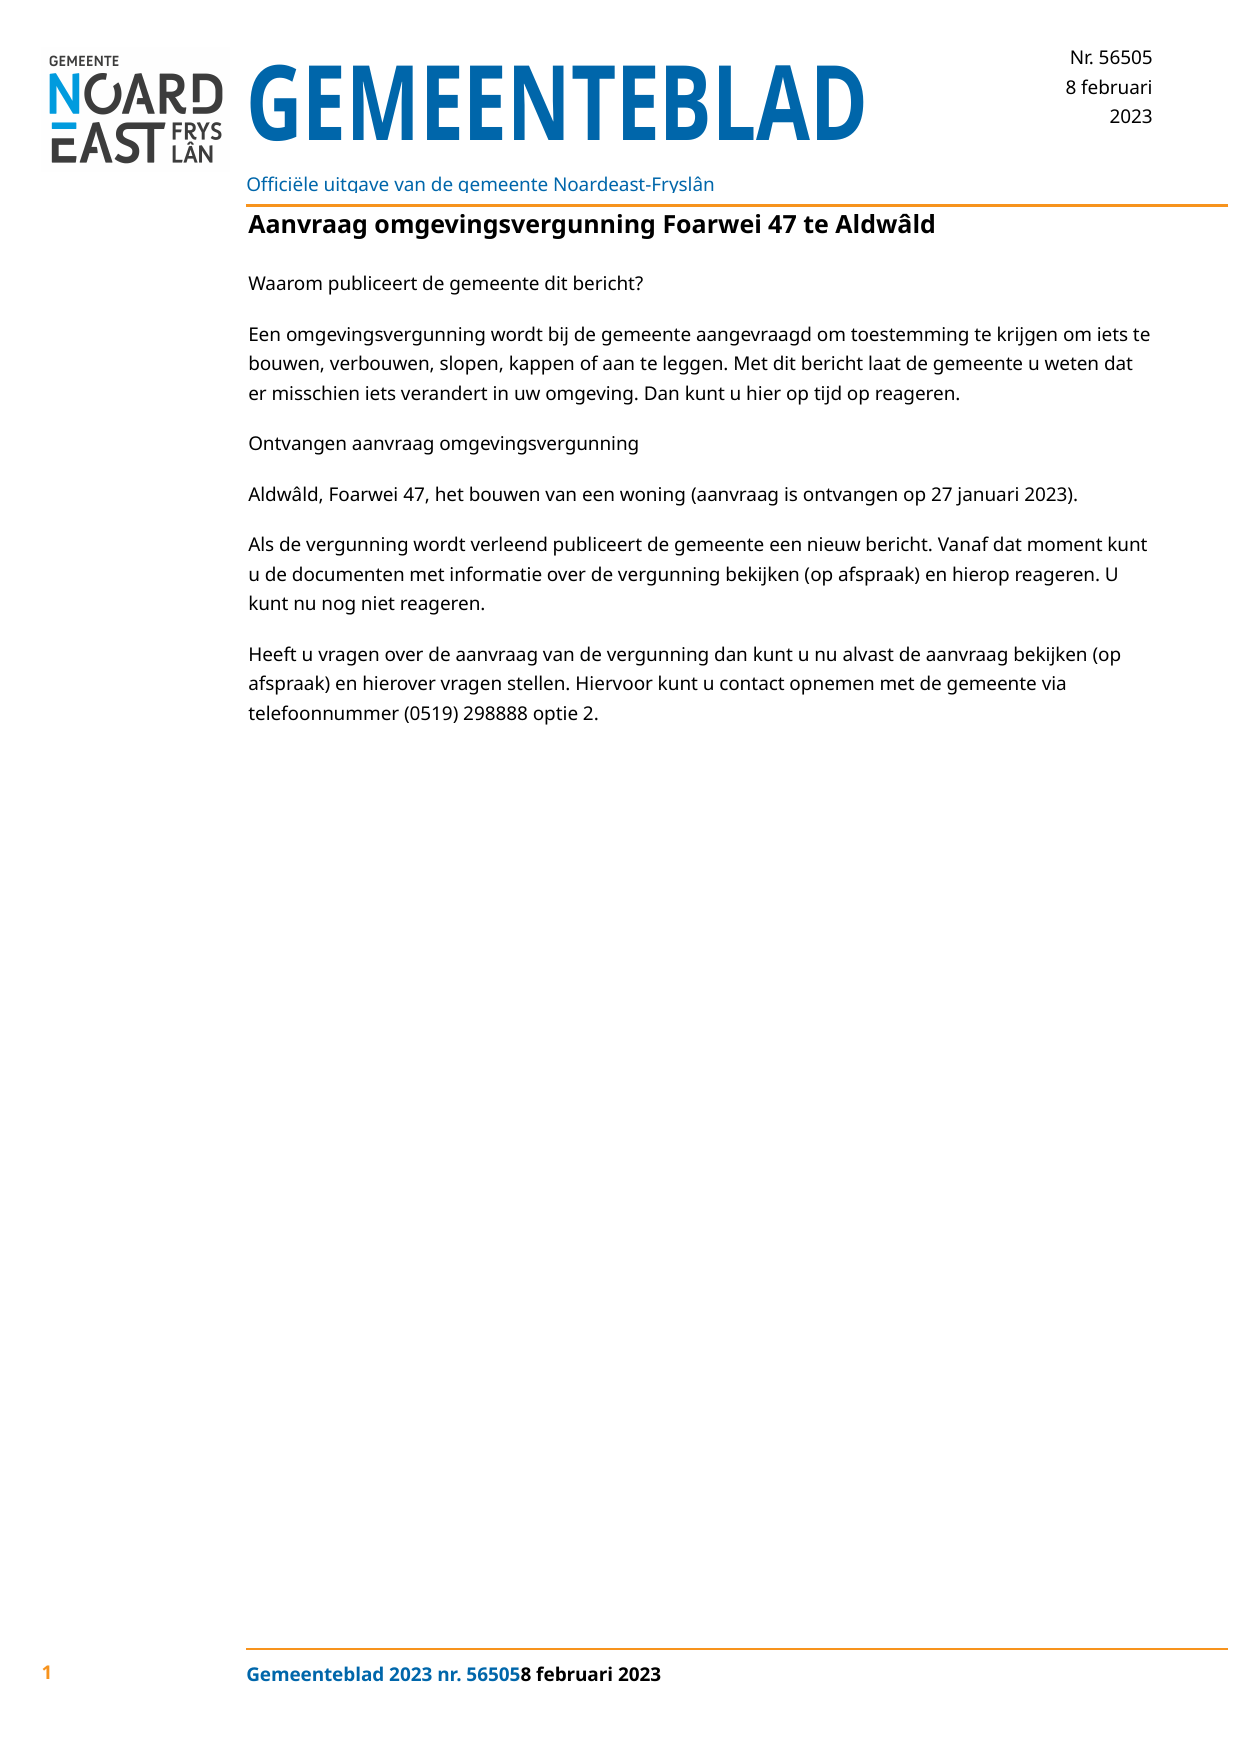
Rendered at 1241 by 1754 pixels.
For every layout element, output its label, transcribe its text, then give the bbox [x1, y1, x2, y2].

text Waarom publiceert de gemeente dit bericht? [248, 270, 1152, 296]
text Als de vergunning wordt verleend publiceert de gemeente een nieuw bericht. Vanaf dat moment kunt u de documenten met informatie over de vergunning bekijken (op afspraak) en hierop reageren. U kunt nu nog niet reageren. [248, 531, 1152, 616]
picture [41, 47, 231, 172]
text Heeft u vragen over de aanvraag van de vergunning dan kunt u nu alvast de aanvraag bekijken (op afspraak) en hierover vragen stellen. Hiervoor kunt u contact opnemen met de gemeente via telefoonnummer (0519) 298888 optie 2. [248, 641, 1152, 726]
text Aanvraag omgevingsvergunning Foarwei 47 te Aldwâld [248, 207, 1152, 241]
text Ontvangen aanvraag omgevingsvergunning [248, 430, 1152, 456]
text Een omgevingsvergunning wordt bij de gemeente aangevraagd om toestemming te krijgen om iets te bouwen, verbouwen, slopen, kappen of aan te leggen. Met dit bericht laat de gemeente u weten dat er misschien iets verandert in uw omgeving. Dan kunt u hier op tijd op reageren. [248, 321, 1152, 406]
text Aldwâld, Foarwei 47, het bouwen van een woning (aanvraag is ontvangen op 27 januari 2023). [248, 481, 1152, 506]
